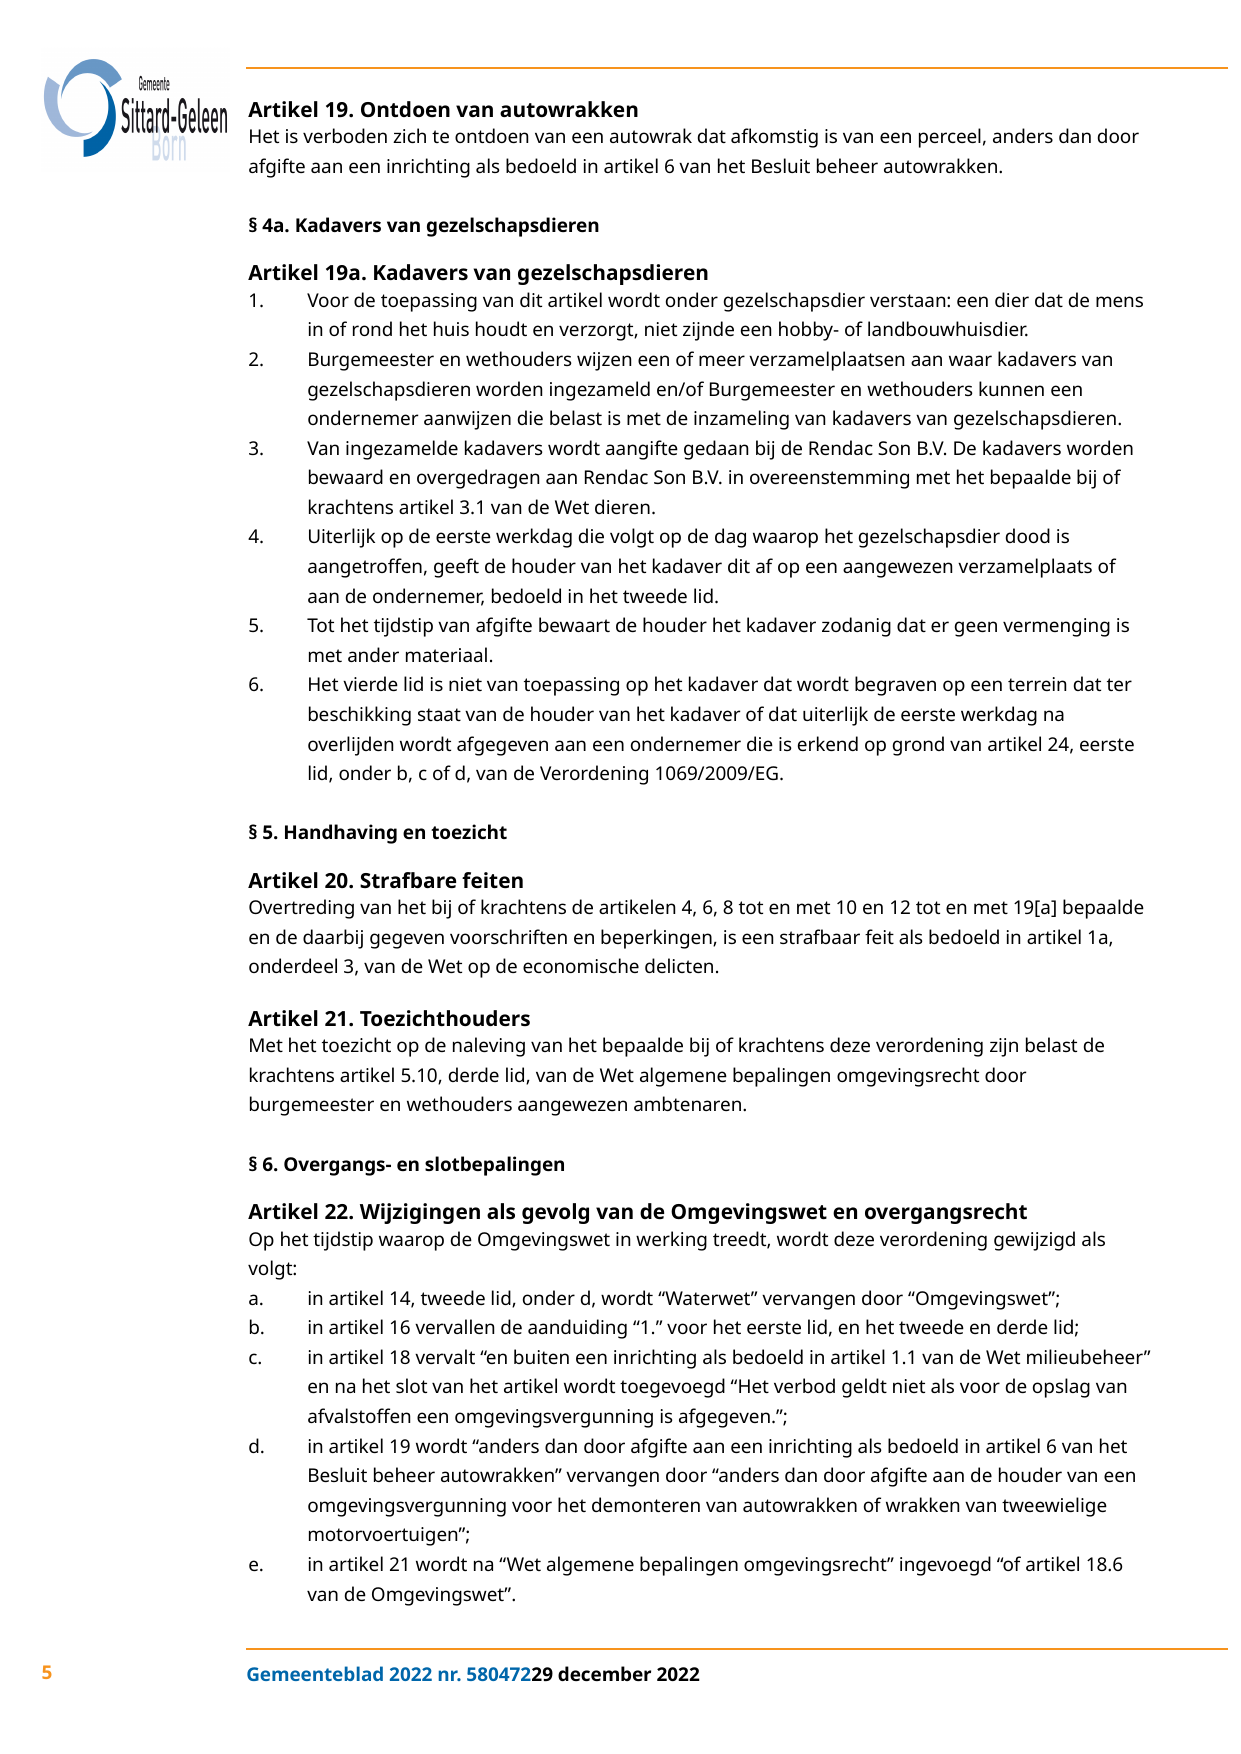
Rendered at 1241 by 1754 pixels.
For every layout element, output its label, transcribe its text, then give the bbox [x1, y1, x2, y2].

list Burgemeester en wethouders wijzen een of meer verzamelplaatsen aan waar kadavers van gezelschapsdieren worden ingezameld en/of Burgemeester en wethouders kunnen een ondernemer aanwijzen die belast is met de inzameling van kadavers van gezelschapsdieren. [248, 346, 1152, 431]
list in artikel 14, tweede lid, onder d, wordt “Waterwet” vervangen door “Omgevingswet”; [248, 1285, 1152, 1311]
text Artikel 19. Ontdoen van autowrakken [248, 95, 1152, 123]
list Voor de toepassing van dit artikel wordt onder gezelschapsdier verstaan: een dier dat de mens in of rond het huis houdt en verzorgt, niet zijnde een hobby- of landbouwhuisdier. [248, 287, 1152, 342]
text Artikel 22. Wijzigingen als gevolg van de Omgevingswet en overgangsrecht [248, 1197, 1152, 1226]
text Het is verboden zich te ontdoen van een autowrak dat afkomstig is van een perceel, anders dan door afgifte aan een inrichting als bedoeld in artikel 6 van het Besluit beheer autowrakken. [248, 123, 1152, 178]
text Overtreding van het bij of krachtens de artikelen 4, 6, 8 tot en met 10 en 12 tot en met 19[a] bepaalde en de daarbij gegeven voorschriften en beperkingen, is een strafbaar feit als bedoeld in artikel 1a, onderdeel 3, van de Wet op de economische delicten. [248, 894, 1152, 979]
list Het vierde lid is niet van toepassing op het kadaver dat wordt begraven op een terrein dat ter beschikking staat van de houder van het kadaver of dat uiterlijk de eerste werkdag na overlijden wordt afgegeven aan een ondernemer die is erkend op grond van artikel 24, eerste lid, onder b, c of d, van de Verordening 1069/2009/EG. [248, 672, 1152, 786]
picture [41, 47, 231, 172]
text Artikel 19a. Kadavers van gezelschapsdieren [248, 258, 1152, 287]
list in artikel 19 wordt “anders dan door afgifte aan een inrichting als bedoeld in artikel 6 van het Besluit beheer autowrakken” vervangen door “anders dan door afgifte aan de houder van een omgevingsvergunning voor het demonteren van autowrakken of wrakken van tweewielige motorvoertuigen”; [248, 1433, 1152, 1547]
list Uiterlijk op de eerste werkdag die volgt op de dag waarop het gezelschapsdier dood is aangetroffen, geeft de houder van het kadaver dit af op een aangewezen verzamelplaats of aan de ondernemer, bedoeld in het tweede lid. [248, 524, 1152, 608]
text § 6. Overgangs- en slotbepalingen [248, 1151, 1152, 1177]
text Artikel 20. Strafbare feiten [248, 866, 1152, 894]
text § 5. Handhaving en toezicht [248, 819, 1152, 845]
list in artikel 21 wordt na “Wet algemene bepalingen omgevingsrecht” ingevoegd “of artikel 18.6 van de Omgevingswet”. [248, 1551, 1152, 1607]
list in artikel 18 vervalt “en buiten een inrichting als bedoeld in artikel 1.1 van de Wet milieubeheer” en na het slot van het artikel wordt toegevoegd “Het verbod geldt niet als voor de opslag van afvalstoffen een omgevingsvergunning is afgegeven.”; [248, 1344, 1152, 1429]
text Op het tijdstip waarop de Omgevingswet in werking treedt, wordt deze verordening gewijzigd als volgt: [248, 1226, 1152, 1281]
list Tot het tijdstip van afgifte bewaart de houder het kadaver zodanig dat er geen vermenging is met ander materiaal. [248, 612, 1152, 668]
list Van ingezamelde kadavers wordt aangifte gedaan bij de Rendac Son B.V. De kadavers worden bewaard en overgedragen aan Rendac Son B.V. in overeenstemming met het bepaalde bij of krachtens artikel 3.1 van de Wet dieren. [248, 435, 1152, 520]
text § 4a. Kadavers van gezelschapsdieren [248, 212, 1152, 238]
text Artikel 21. Toezichthouders [248, 1004, 1152, 1032]
list in artikel 16 vervallen de aanduiding “1.” voor het eerste lid, en het tweede en derde lid; [248, 1314, 1152, 1340]
text Met het toezicht op de naleving van het bepaalde bij of krachtens deze verordening zijn belast de krachtens artikel 5.10, derde lid, van de Wet algemene bepalingen omgevingsrecht door burgemeester en wethouders aangewezen ambtenaren. [248, 1032, 1152, 1117]
